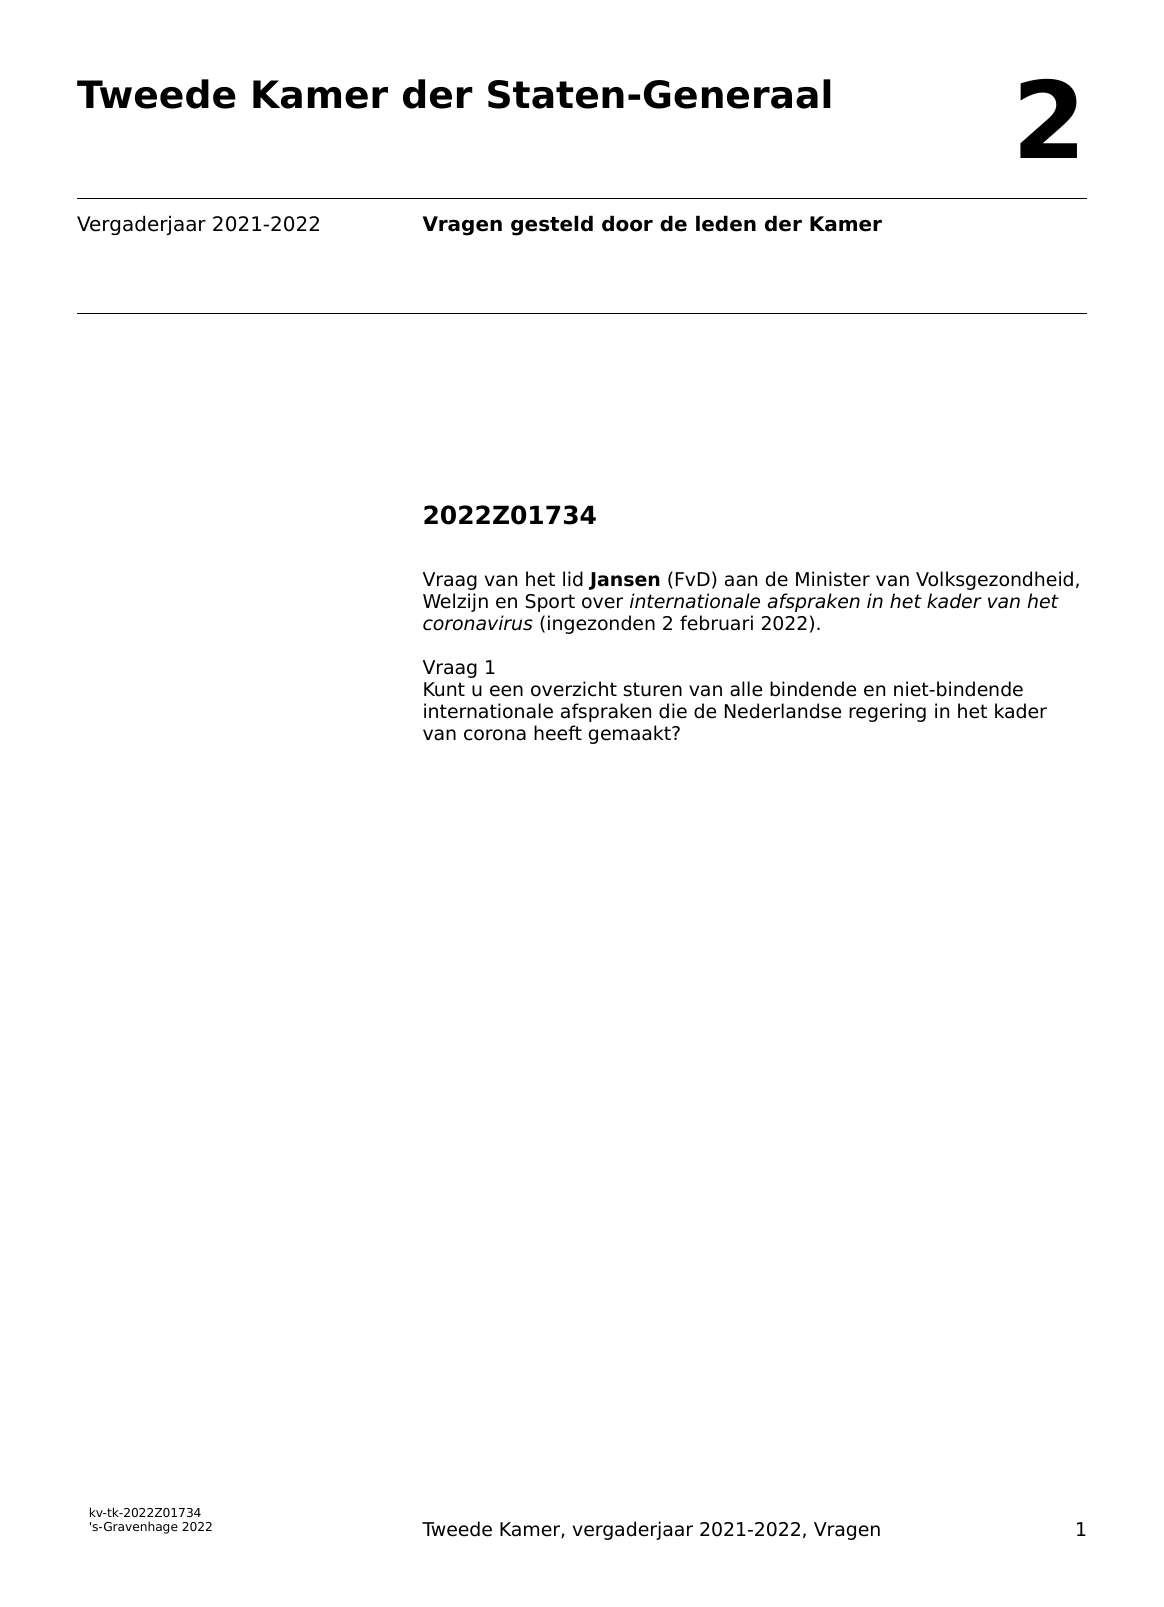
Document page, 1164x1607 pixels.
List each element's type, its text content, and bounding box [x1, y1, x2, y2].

table_header 2 [886, 59, 1087, 198]
text Vraag 1 [422, 657, 1087, 679]
table_cell Vragen gesteld door de leden der Kamer [422, 199, 1087, 313]
table_cell Vergaderjaar 2021-2022 [77, 199, 422, 313]
table_header Tweede Kamer der Staten-Generaal [77, 59, 886, 198]
text Kunt u een overzicht sturen van alle bindende en niet-bindende internationale afspraken die de Nederlandse regering in het kader van corona heeft gemaakt? [422, 679, 1087, 745]
text kv-tk-2022Z01734 [88, 1506, 323, 1520]
text 2022Z01734 [422, 501, 1087, 531]
text Vraag van het lid Jansen (FvD) aan de Minister van Volksgezondheid, Welzijn en Sport over internationale afspraken in het kader van het coronavirus (ingezonden 2 februari 2022). [422, 569, 1087, 635]
text 's-Gravenhage 2022 [88, 1520, 323, 1534]
